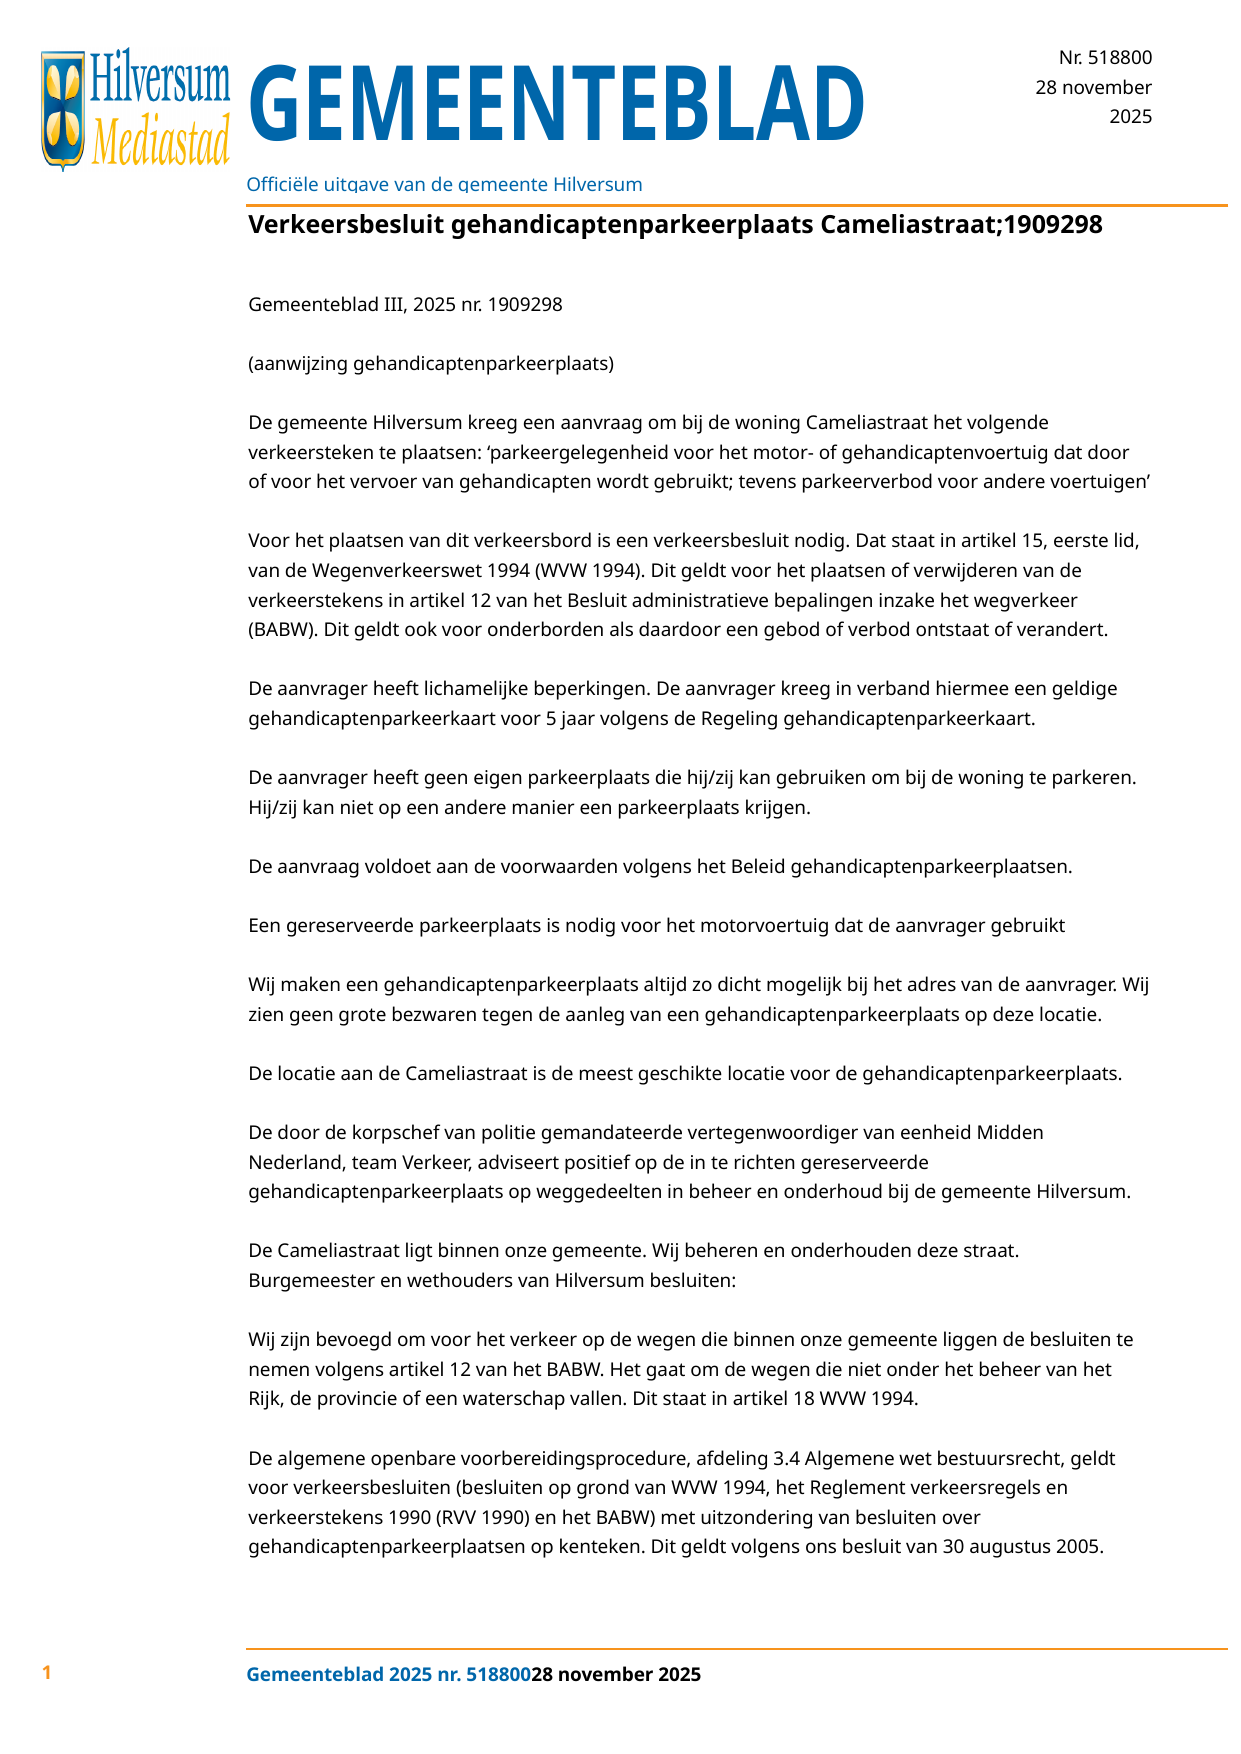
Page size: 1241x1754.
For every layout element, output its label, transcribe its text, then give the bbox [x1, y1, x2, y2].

text Nederland, team Verkeer, adviseert positief op de in te richten gereserveerde [248, 1149, 1152, 1175]
text De Cameliastraat ligt binnen onze gemeente. Wij beheren en onderhouden deze straat. [248, 1238, 1152, 1263]
text Wij zijn bevoegd om voor het verkeer op de wegen die binnen onze gemeente liggen de besluiten te nemen volgens artikel 12 van het BABW. Het gaat om de wegen die niet onder het beheer van het Rijk, de provincie of een waterschap vallen. Dit staat in artikel 18 WVW 1994. [248, 1326, 1152, 1411]
text Wij maken een gehandicaptenparkeerplaats altijd zo dicht mogelijk bij het adres van de aanvrager. Wij zien geen grote bezwaren tegen de aanleg van een gehandicaptenparkeerplaats op deze locatie. [248, 971, 1152, 1027]
text De aanvrager heeft geen eigen parkeerplaats die hij/zij kan gebruiken om bij de woning te parkeren. Hij/zij kan niet op een andere manier een parkeerplaats krijgen. [248, 764, 1152, 820]
text De aanvrager heeft lichamelijke beperkingen. De aanvrager kreeg in verband hiermee een geldige gehandicaptenparkeerkaart voor 5 jaar volgens de Regeling gehandicaptenparkeerkaart. [248, 676, 1152, 731]
text (aanwijzing gehandicaptenparkeerplaats) [248, 350, 1152, 376]
text Een gereserveerde parkeerplaats is nodig voor het motorvoertuig dat de aanvrager gebruikt [248, 912, 1152, 938]
text Burgemeester en wethouders van Hilversum besluiten: [248, 1267, 1152, 1293]
text Verkeersbesluit gehandicaptenparkeerplaats Cameliastraat;1909298 [248, 207, 1152, 241]
text gehandicaptenparkeerplaats op weggedeelten in beheer en onderhoud bij de gemeente Hilversum. [248, 1178, 1152, 1204]
text De gemeente Hilversum kreeg een aanvraag om bij de woning Cameliastraat het volgende verkeersteken te plaatsen: ‘parkeergelegenheid voor het motor- of gehandicaptenvoertuig dat door of voor het vervoer van gehandicapten wordt gebruikt; tevens parkeerverbod voor andere voertuigen’ [248, 409, 1152, 494]
text De algemene openbare voorbereidingsprocedure, afdeling 3.4 Algemene wet bestuursrecht, geldt voor verkeersbesluiten (besluiten op grond van WVW 1994, het Reglement verkeersregels en verkeerstekens 1990 (RVV 1990) en het BABW) met uitzondering van besluiten over gehandicaptenparkeerplaatsen op kenteken. Dit geldt volgens ons besluit van 30 augustus 2005. [248, 1445, 1152, 1559]
text Gemeenteblad III, 2025 nr. 1909298 [248, 291, 1152, 317]
text De aanvraag voldoet aan de voorwaarden volgens het Beleid gehandicaptenparkeerplaatsen. [248, 853, 1152, 879]
picture [41, 47, 231, 172]
text De locatie aan de Cameliastraat is de meest geschikte locatie voor de gehandicaptenparkeerplaats. [248, 1060, 1152, 1086]
text De door de korpschef van politie gemandateerde vertegenwoordiger van eenheid Midden [248, 1119, 1152, 1145]
text Voor het plaatsen van dit verkeersbord is een verkeersbesluit nodig. Dat staat in artikel 15, eerste lid, van de Wegenverkeerswet 1994 (WVW 1994). Dit geldt voor het plaatsen of verwijderen van de verkeerstekens in artikel 12 van het Besluit administratieve bepalingen inzake het wegverkeer (BABW). Dit geldt ook voor onderborden als daardoor een gebod of verbod ontstaat of verandert. [248, 528, 1152, 642]
